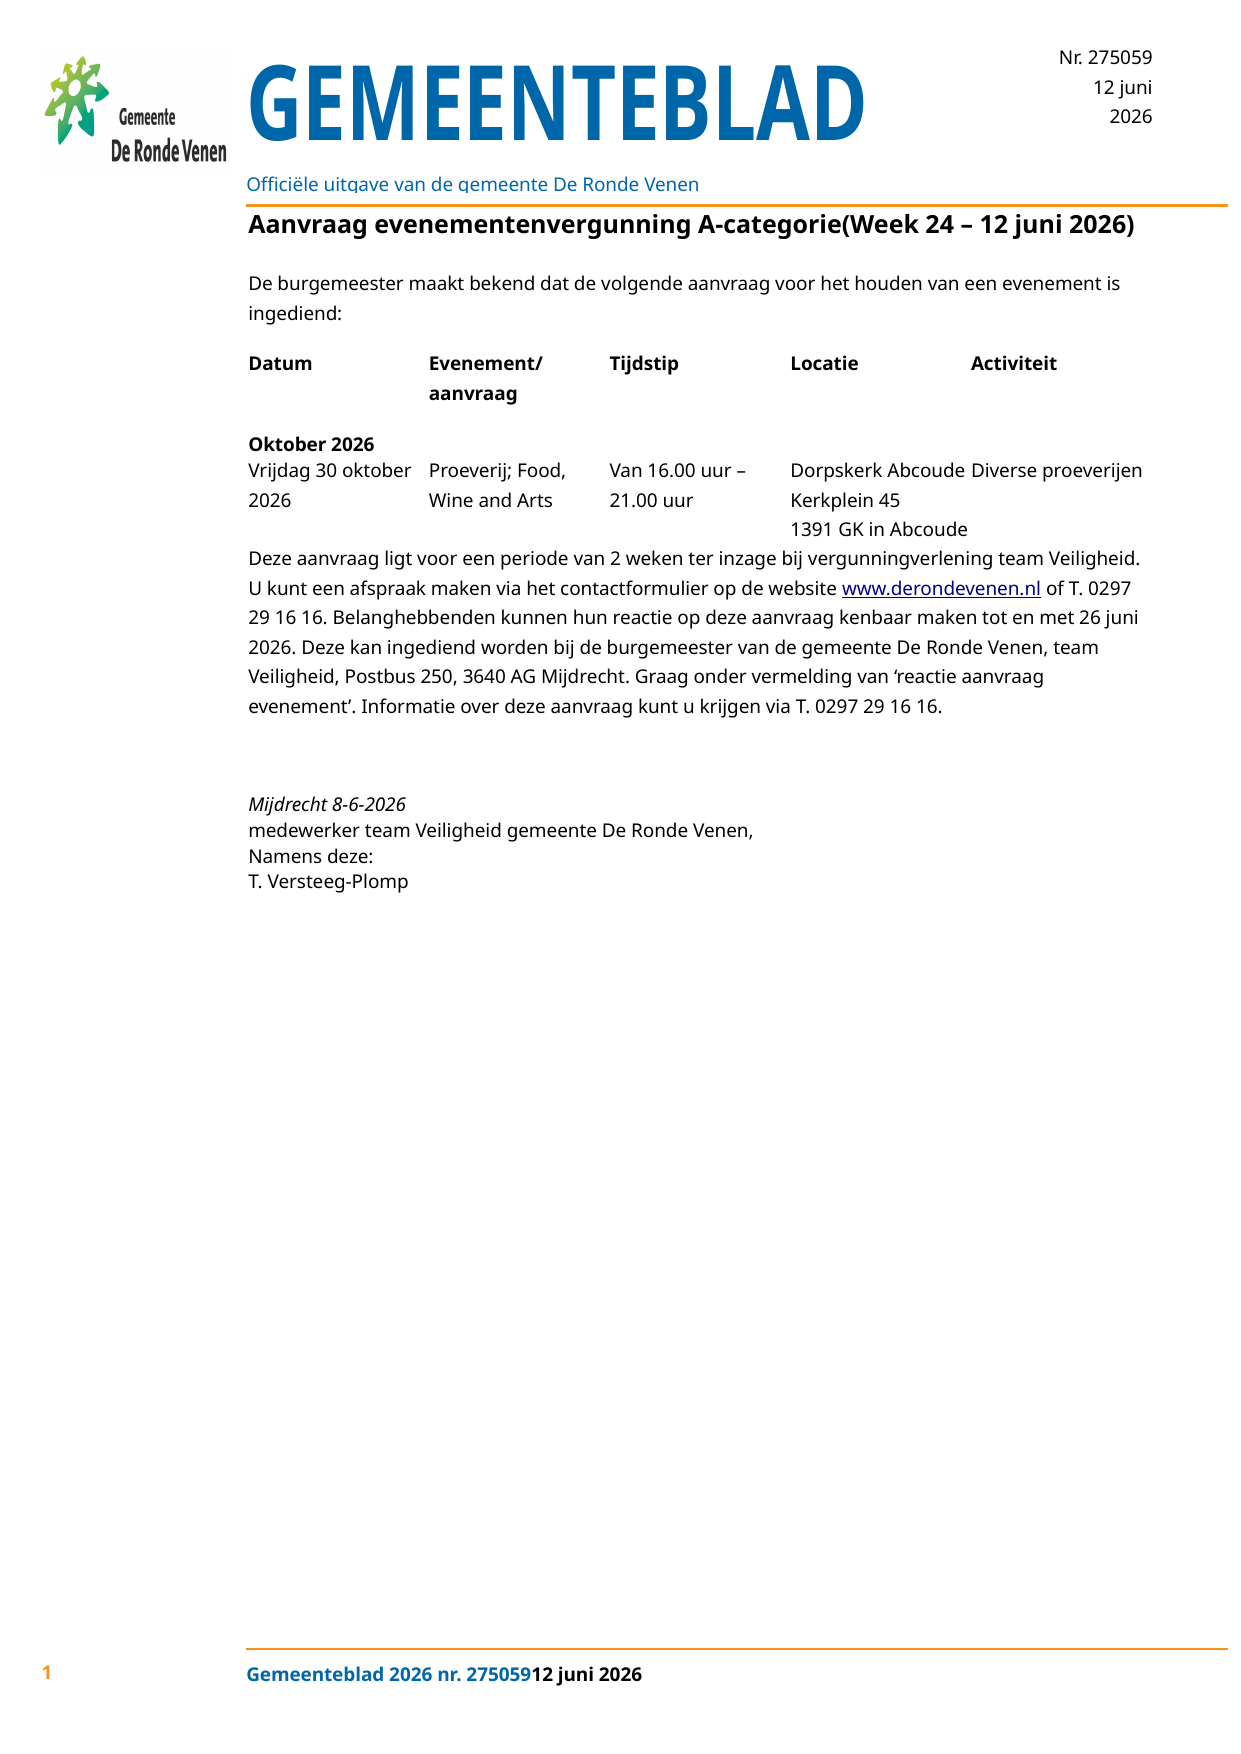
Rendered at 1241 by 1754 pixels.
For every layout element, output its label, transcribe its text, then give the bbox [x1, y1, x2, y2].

table_cell Dorpskerk Abcoude Kerkplein 45 1391 GK in Abcoude [790, 457, 971, 542]
text Namens deze: [248, 843, 1152, 869]
table_cell Oktober 2026 [248, 431, 429, 457]
table_cell [609, 406, 790, 431]
picture [41, 47, 231, 172]
table_cell [971, 406, 1152, 431]
text De burgemeester maakt bekend dat de volgende aanvraag voor het houden van een evenement is ingediend: [248, 270, 1152, 326]
text Aanvraag evenementenvergunning A-categorie(Week 24 – 12 juni 2026) [248, 207, 1152, 241]
table_header Evenement/aanvraag [429, 350, 609, 406]
text medewerker team Veiligheid gemeente De Ronde Venen, [248, 817, 1152, 843]
table_header Tijdstip [609, 350, 790, 406]
table_cell Van 16.00 uur – 21.00 uur [609, 457, 790, 542]
table_cell [790, 431, 971, 457]
table_cell [790, 406, 971, 431]
text Mijdrecht 8-6-2026 [248, 791, 1152, 817]
table_header Locatie [790, 350, 971, 406]
table_cell [971, 431, 1152, 457]
table_header Activiteit [971, 350, 1152, 406]
text T. Versteeg-Plomp [248, 869, 1152, 894]
table_cell Diverse proeverijen [971, 457, 1152, 542]
table_cell Proeverij; Food, Wine and Arts [429, 457, 609, 542]
table_cell [609, 431, 790, 457]
table_cell Vrijdag 30 oktober 2026 [248, 457, 429, 542]
table_cell [429, 431, 609, 457]
table_header Datum [248, 350, 429, 406]
text Deze aanvraag ligt voor een periode van 2 weken ter inzage bij vergunningverlening team Veiligheid. U kunt een afspraak maken via het contactformulier op de website www.derondevenen.nl of T. 0297 29 16 16. Belanghebbenden kunnen hun reactie op deze aanvraag kenbaar maken tot en met 26 juni 2026. Deze kan ingediend worden bij de burgemeester van de gemeente De Ronde Venen, team Veiligheid, Postbus 250, 3640 AG Mijdrecht. Graag onder vermelding van ‘reactie aanvraag evenement’. Informatie over deze aanvraag kunt u krijgen via T. 0297 29 16 16. [248, 545, 1152, 719]
table_cell [248, 406, 429, 431]
table_cell [429, 406, 609, 431]
